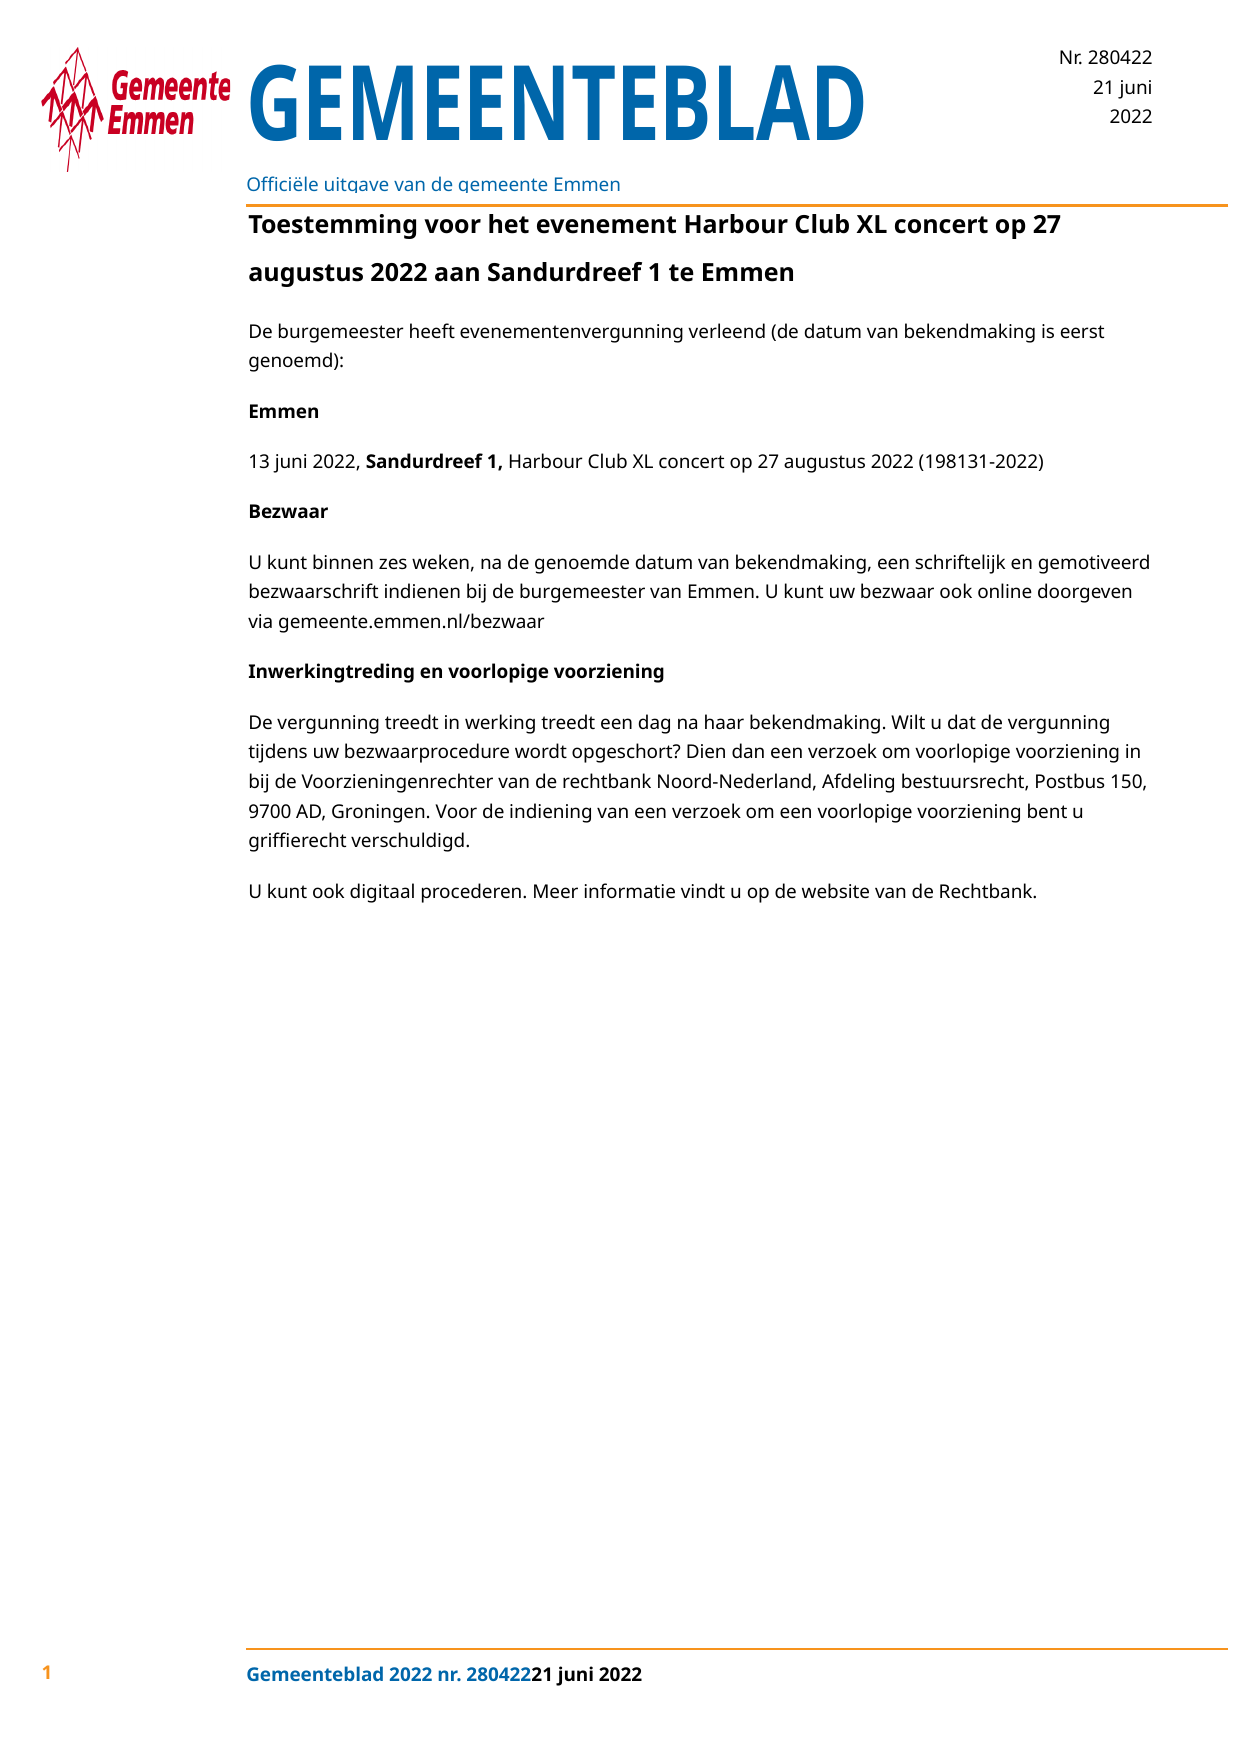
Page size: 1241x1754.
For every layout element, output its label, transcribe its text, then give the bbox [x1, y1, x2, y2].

text U kunt binnen zes weken, na de genoemde datum van bekendmaking, een schriftelijk en gemotiveerd bezwaarschrift indienen bij de burgemeester van Emmen. U kunt uw bezwaar ook online doorgeven via gemeente.emmen.nl/bezwaar [248, 549, 1152, 634]
text Toestemming voor het evenement Harbour Club XL concert op 27 augustus 2022 aan Sandurdreef 1 te Emmen [248, 207, 1152, 288]
text De burgemeester heeft evenementenvergunning verleend (de datum van bekendmaking is eerst genoemd): [248, 318, 1152, 373]
text Inwerkingtreding en voorlopige voorziening [248, 659, 1152, 684]
text De vergunning treedt in werking treedt een dag na haar bekendmaking. Wilt u dat de vergunning tijdens uw bezwaarprocedure wordt opgeschort? Dien dan een verzoek om voorlopige voorziening in bij de Voorzieningenrechter van de rechtbank Noord-Nederland, Afdeling bestuursrecht, Postbus 150, 9700 AD, Groningen. Voor de indiening van een verzoek om een voorlopige voorziening bent u griffierecht verschuldigd. [248, 709, 1152, 853]
picture [41, 47, 231, 172]
text U kunt ook digitaal procederen. Meer informatie vindt u op de website van de Rechtbank. [248, 878, 1152, 904]
text Emmen [248, 398, 1152, 424]
text 13 juni 2022, Sandurdreef 1, Harbour Club XL concert op 27 augustus 2022 (198131-2022) [248, 448, 1152, 474]
text Bezwaar [248, 499, 1152, 524]
